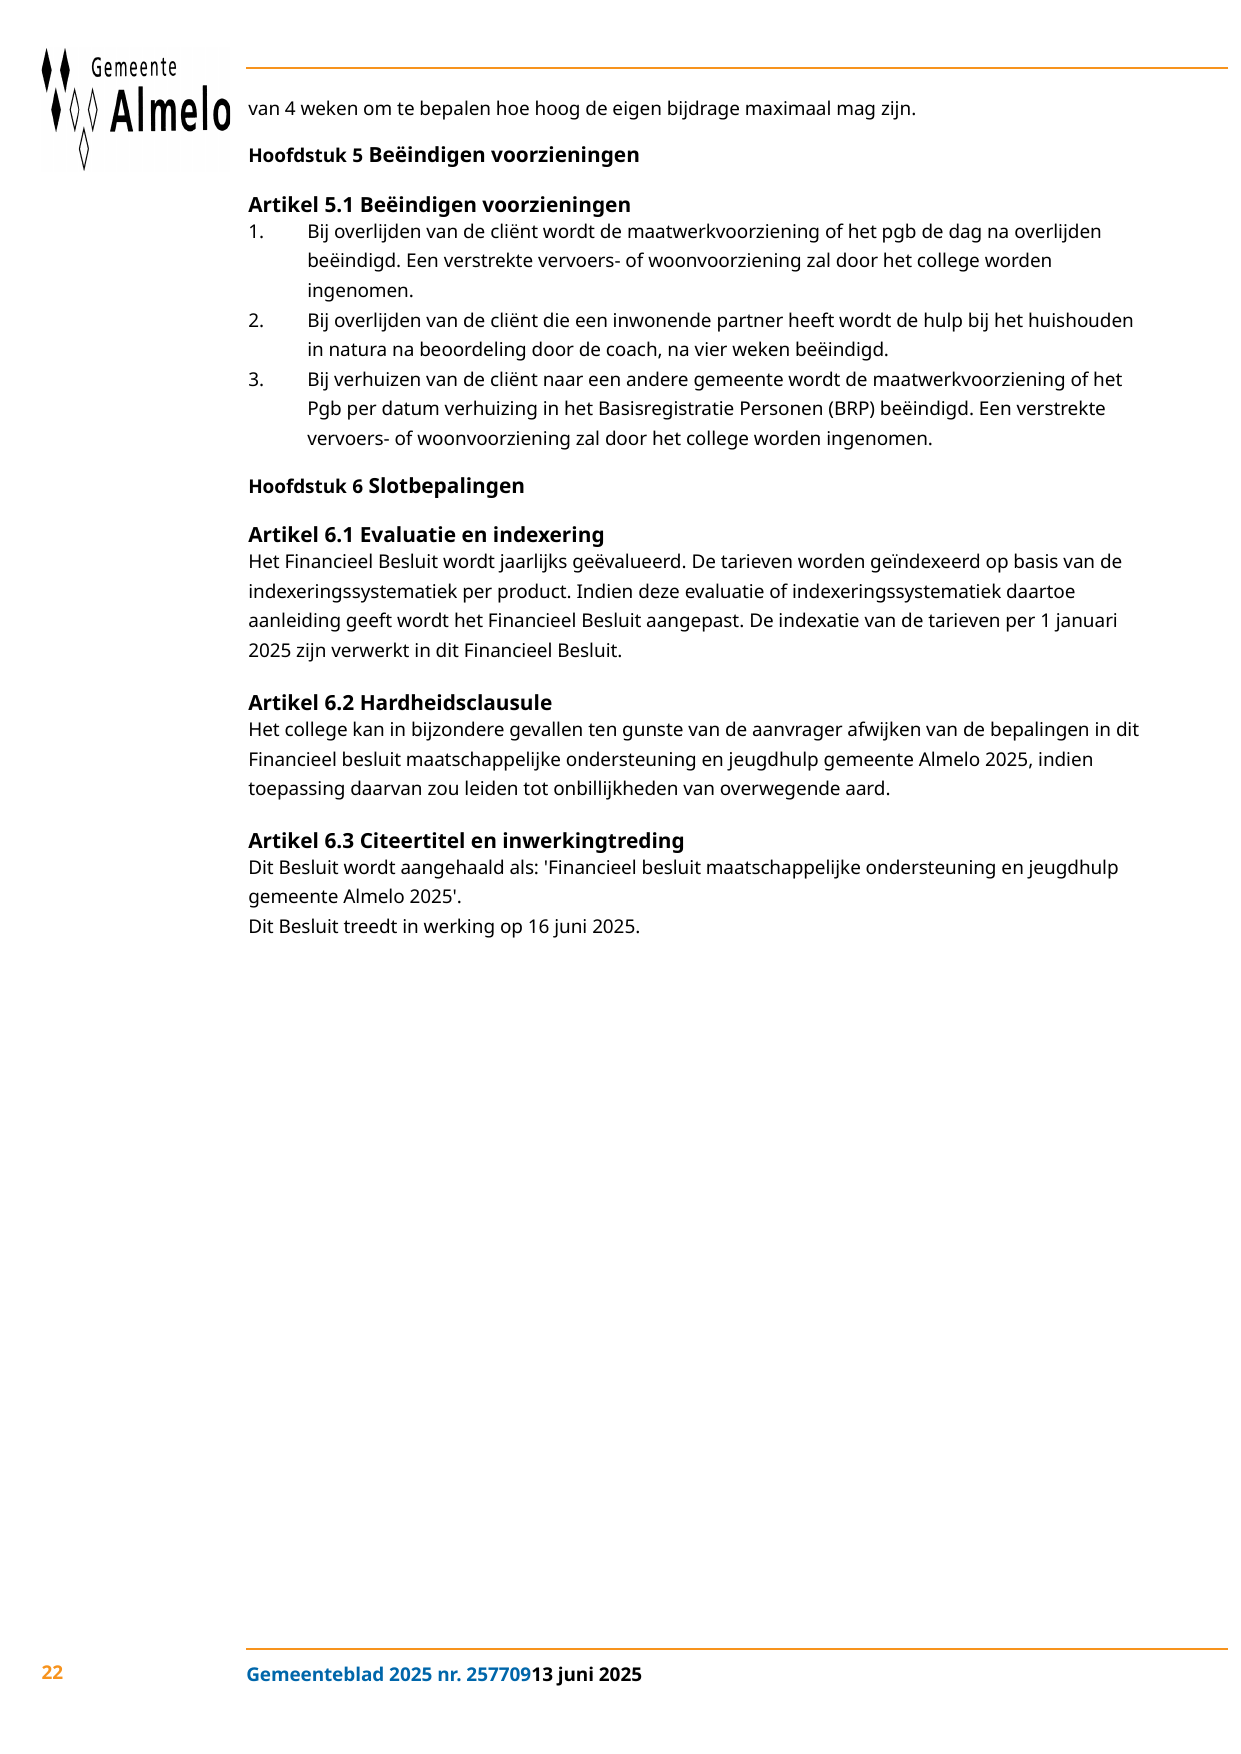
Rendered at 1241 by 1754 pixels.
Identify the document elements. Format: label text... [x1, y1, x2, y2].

text Artikel 5.1 Beëindigen voorzieningen [248, 190, 1152, 218]
text Het Financieel Besluit wordt jaarlijks geëvalueerd. De tarieven worden geïndexeerd op basis van de indexeringssystematiek per product. Indien deze evaluatie of indexeringssystematiek daartoe aanleiding geeft wordt het Financieel Besluit aangepast. De indexatie van de tarieven per 1 januari 2025 zijn verwerkt in dit Financieel Besluit. [248, 548, 1152, 663]
text Hoofdstuk 5 Beëindigen voorzieningen [248, 140, 1152, 169]
list Bij overlijden van de cliënt wordt de maatwerkvoorziening of het pgb de dag na overlijden beëindigd. Een verstrekte vervoers- of woonvoorziening zal door het college worden ingenomen. [248, 218, 1152, 303]
text Dit Besluit wordt aangehaald als: 'Financieel besluit maatschappelijke ondersteuning en jeugdhulp gemeente Almelo 2025'. [248, 854, 1152, 909]
text Hoofdstuk 6 Slotbepalingen [248, 471, 1152, 499]
text Artikel 6.2 Hardheidsclausule [248, 688, 1152, 716]
picture [41, 47, 231, 172]
list Bij verhuizen van de cliënt naar een andere gemeente wordt de maatwerkvoorziening of het Pgb per datum verhuizing in het Basisregistratie Personen (BRP) beëindigd. Een verstrekte vervoers- of woonvoorziening zal door het college worden ingenomen. [248, 366, 1152, 451]
text Artikel 6.3 Citeertitel en inwerkingtreding [248, 826, 1152, 854]
text van 4 weken om te bepalen hoe hoog de eigen bijdrage maximaal mag zijn. [248, 95, 1152, 121]
text Het college kan in bijzondere gevallen ten gunste van de aanvrager afwijken van de bepalingen in dit Financieel besluit maatschappelijke ondersteuning en jeugdhulp gemeente Almelo 2025, indien toepassing daarvan zou leiden tot onbillijkheden van overwegende aard. [248, 716, 1152, 801]
text Dit Besluit treedt in werking op 16 juni 2025. [248, 913, 1152, 939]
list Bij overlijden van de cliënt die een inwonende partner heeft wordt de hulp bij het huishouden in natura na beoordeling door de coach, na vier weken beëindigd. [248, 307, 1152, 362]
text Artikel 6.1 Evaluatie en indexering [248, 520, 1152, 548]
